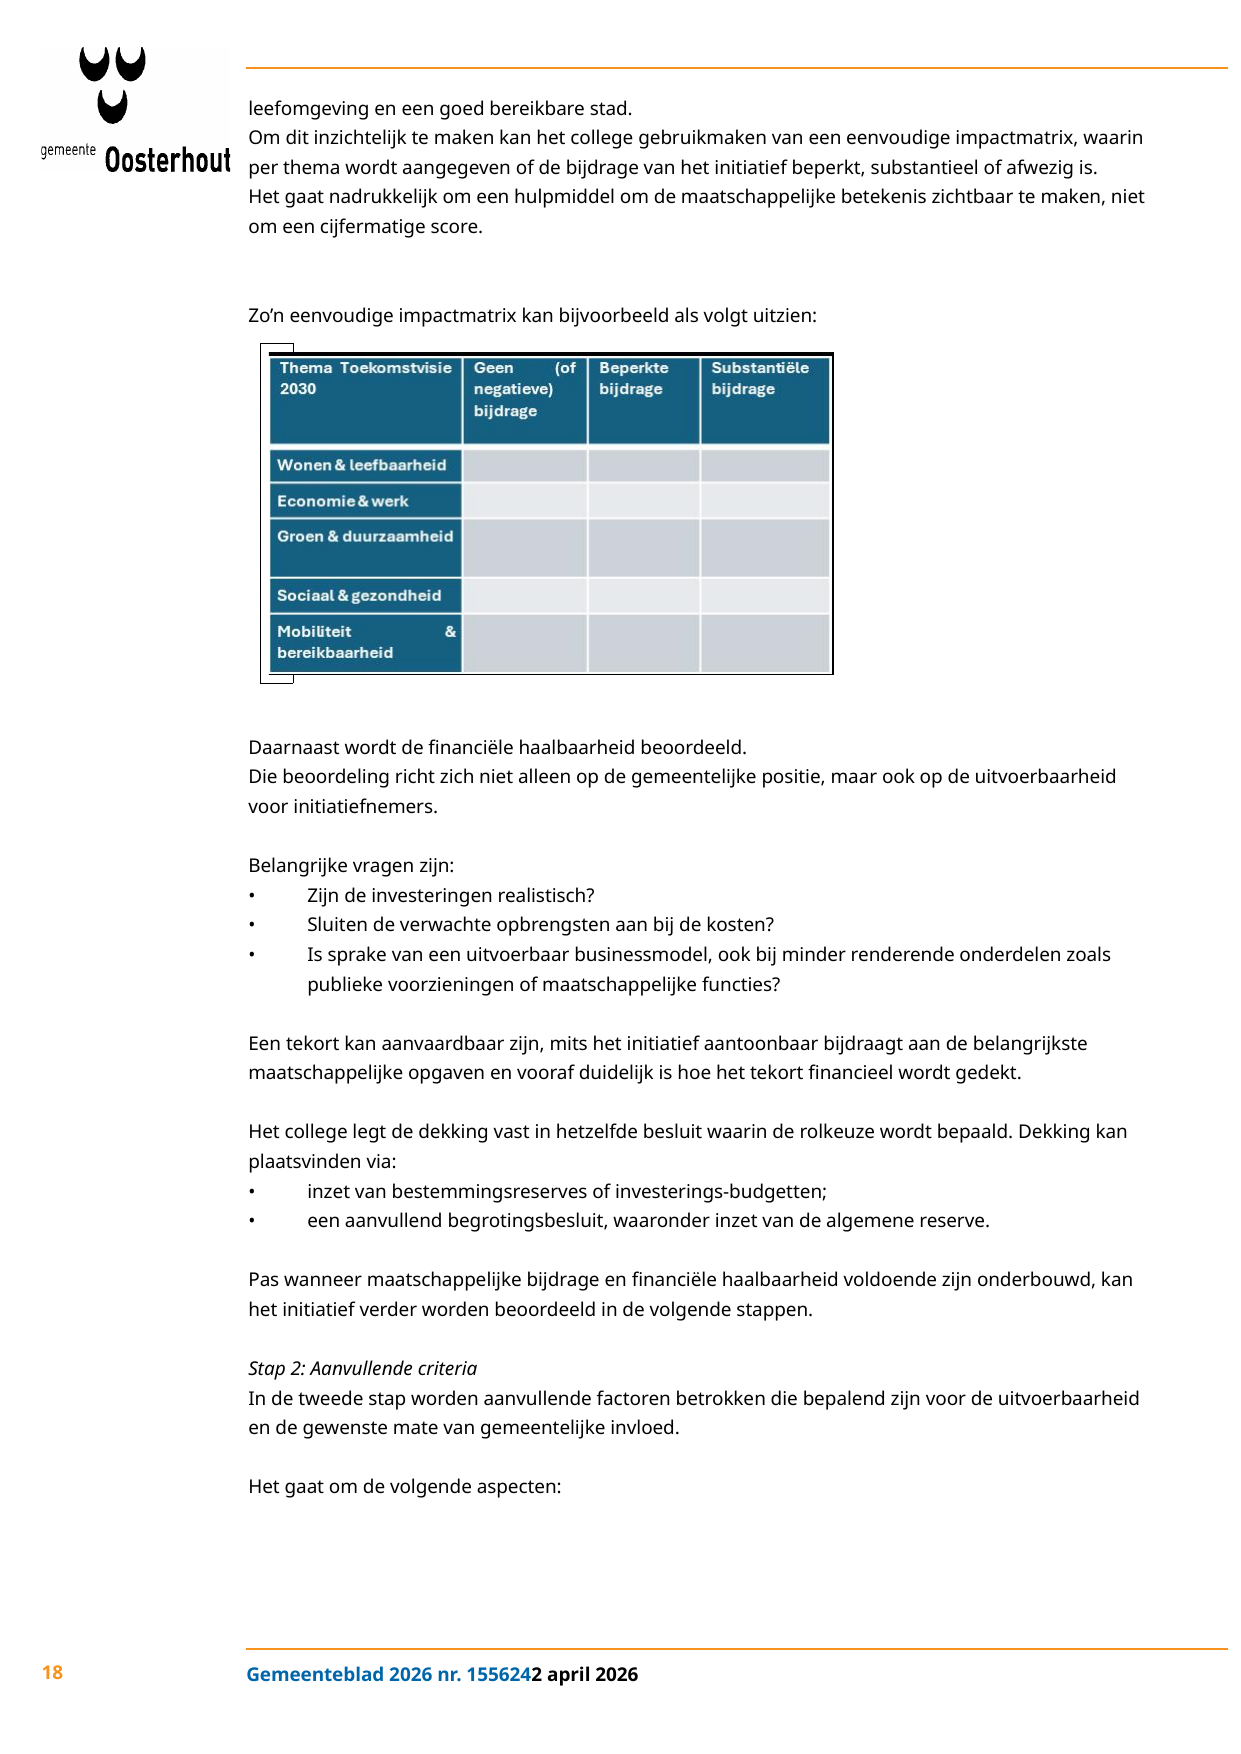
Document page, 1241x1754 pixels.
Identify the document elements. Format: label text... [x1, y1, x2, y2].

text In de tweede stap worden aanvullende factoren betrokken die bepalend zijn voor de uitvoerbaarheid en de gewenste mate van gemeentelijke invloed. [248, 1385, 1152, 1440]
list inzet van bestemmingsreserves of investerings-budgetten; [248, 1178, 1152, 1203]
text Het gaat nadrukkelijk om een hulpmiddel om de maatschappelijke betekenis zichtbaar te maken, niet om een cijfermatige score. [248, 183, 1152, 239]
list een aanvullend begrotingsbesluit, waaronder inzet van de algemene reserve. [248, 1207, 1152, 1233]
text Om dit inzichtelijk te maken kan het college gebruikmaken van een eenvoudige impactmatrix, waarin per thema wordt aangegeven of de bijdrage van het initiatief beperkt, substantieel of afwezig is. [248, 124, 1152, 180]
text Stap 2: Aanvullende criteria [248, 1355, 1152, 1381]
list Sluiten de verwachte opbrengsten aan bij de kosten? [248, 912, 1152, 937]
text Zo’n eenvoudige impactmatrix kan bijvoorbeeld als volgt uitzien: [248, 302, 1152, 328]
text Het gaat om de volgende aspecten: [248, 1474, 1152, 1499]
text Een tekort kan aanvaardbaar zijn, mits het initiatief aantoonbaar bijdraagt aan de belangrijkste maatschappelijke opgaven en vooraf duidelijk is hoe het tekort financieel wordt gedekt. [248, 1030, 1152, 1085]
text leefomgeving en een goed bereikbare stad. [248, 95, 1152, 121]
text Het college legt de dekking vast in hetzelfde besluit waarin de rolkeuze wordt bepaald. Dekking kan plaatsvinden via: [248, 1119, 1152, 1174]
list Zijn de investeringen realistisch? [248, 882, 1152, 908]
text Die beoordeling richt zich niet alleen op de gemeentelijke positie, maar ook op de uitvoerbaarheid voor initiatiefnemers. [248, 764, 1152, 819]
picture [268, 352, 834, 675]
text Pas wanneer maatschappelijke bijdrage en financiële haalbaarheid voldoende zijn onderbouwd, kan het initiatief verder worden beoordeeld in de volgende stappen. [248, 1267, 1152, 1322]
picture [41, 47, 231, 172]
text Belangrijke vragen zijn: [248, 852, 1152, 878]
list Is sprake van een uitvoerbaar businessmodel, ook bij minder renderende onderdelen zoals publieke voorzieningen of maatschappelijke functies? [248, 941, 1152, 996]
text Daarnaast wordt de financiële haalbaarheid beoordeeld. [248, 734, 1152, 760]
